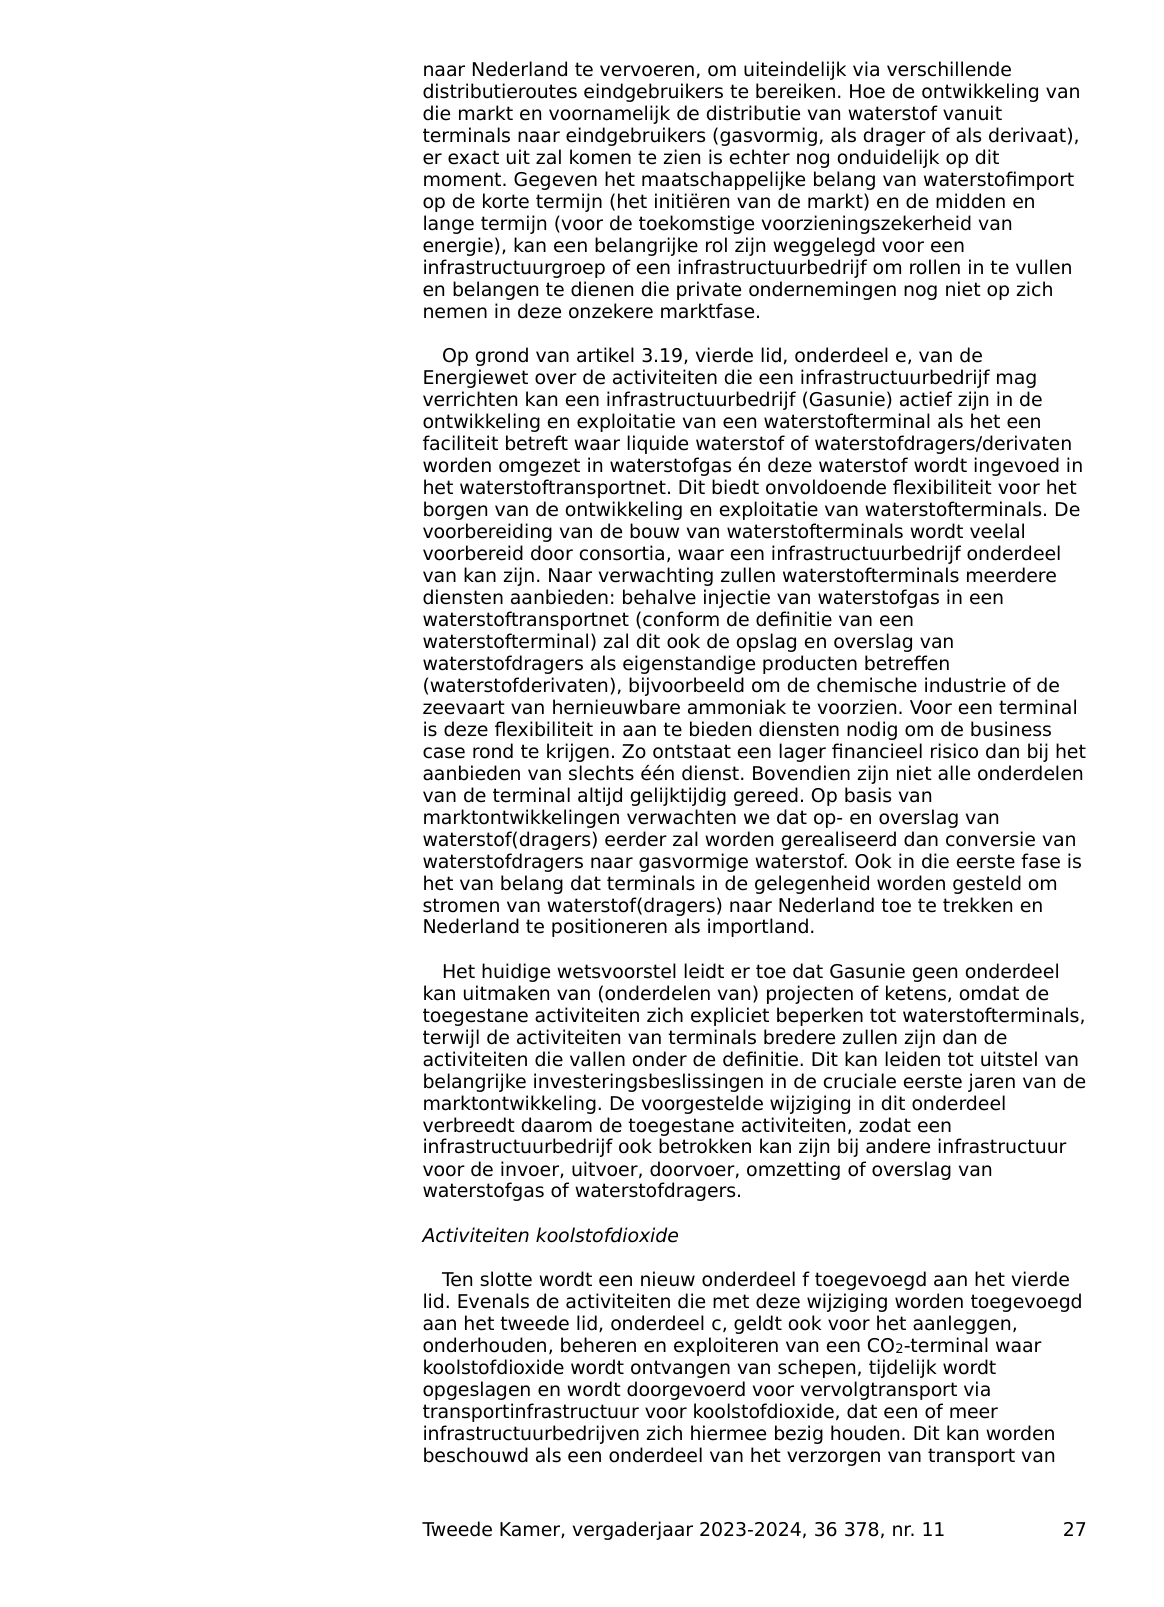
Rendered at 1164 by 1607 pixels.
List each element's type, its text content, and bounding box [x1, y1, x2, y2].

text Ten slotte wordt een nieuw onderdeel f toegevoegd aan het vierde lid. Evenals de activiteiten die met deze wijziging worden toegevoegd aan het tweede lid, onderdeel c, geldt ook voor het aanleggen, onderhouden, beheren en exploiteren van een CO2-terminal waar koolstofdioxide wordt ontvangen van schepen, tijdelijk wordt opgeslagen en wordt doorgevoerd voor vervolgtransport via transportinfrastructuur voor koolstofdioxide, dat een of meer infrastructuurbedrijven zich hiermee bezig houden. Dit kan worden beschouwd als een onderdeel van het verzorgen van transport van [422, 1269, 1087, 1467]
text naar Nederland te vervoeren, om uiteindelijk via verschillende distributieroutes eindgebruikers te bereiken. Hoe de ontwikkeling van die markt en voornamelijk de distributie van waterstof vanuit terminals naar eindgebruikers (gasvormig, als drager of als derivaat), er exact uit zal komen te zien is echter nog onduidelijk op dit moment. Gegeven het maatschappelijke belang van waterstofimport op de korte termijn (het initiëren van de markt) en de midden en lange termijn (voor de toekomstige voorzieningszekerheid van energie), kan een belangrijke rol zijn weggelegd voor een infrastructuurgroep of een infrastructuurbedrijf om rollen in te vullen en belangen te dienen die private ondernemingen nog niet op zich nemen in deze onzekere marktfase. [422, 59, 1087, 323]
text Op grond van artikel 3.19, vierde lid, onderdeel e, van de Energiewet over de activiteiten die een infrastructuurbedrijf mag verrichten kan een infrastructuurbedrijf (Gasunie) actief zijn in de ontwikkeling en exploitatie van een waterstofterminal als het een faciliteit betreft waar liquide waterstof of waterstofdragers/derivaten worden omgezet in waterstofgas én deze waterstof wordt ingevoed in het waterstoftransportnet. Dit biedt onvoldoende flexibiliteit voor het borgen van de ontwikkeling en exploitatie van waterstofterminals. De voorbereiding van de bouw van waterstofterminals wordt veelal voorbereid door consortia, waar een infrastructuurbedrijf onderdeel van kan zijn. Naar verwachting zullen waterstofterminals meerdere diensten aanbieden: behalve injectie van waterstofgas in een waterstoftransportnet (conform de definitie van een waterstofterminal) zal dit ook de opslag en overslag van waterstofdragers als eigenstandige producten betreffen (waterstofderivaten), bijvoorbeeld om de chemische industrie of de zeevaart van hernieuwbare ammoniak te voorzien. Voor een terminal is deze flexibiliteit in aan te bieden diensten nodig om de business case rond te krijgen. Zo ontstaat een lager financieel risico dan bij het aanbieden van slechts één dienst. Bovendien zijn niet alle onderdelen van de terminal altijd gelijktijdig gereed. Op basis van marktontwikkelingen verwachten we dat op- en overslag van waterstof(dragers) eerder zal worden gerealiseerd dan conversie van waterstofdragers naar gasvormige waterstof. Ook in die eerste fase is het van belang dat terminals in de gelegenheid worden gesteld om stromen van waterstof(dragers) naar Nederland toe te trekken en Nederland te positioneren als importland. [422, 345, 1087, 938]
subtitle Activiteiten koolstofdioxide [422, 1224, 1087, 1247]
text Het huidige wetsvoorstel leidt er toe dat Gasunie geen onderdeel kan uitmaken van (onderdelen van) projecten of ketens, omdat de toegestane activiteiten zich expliciet beperken tot waterstofterminals, terwijl de activiteiten van terminals bredere zullen zijn dan de activiteiten die vallen onder de definitie. Dit kan leiden tot uitstel van belangrijke investeringsbeslissingen in de cruciale eerste jaren van de marktontwikkeling. De voorgestelde wijziging in dit onderdeel verbreedt daarom de toegestane activiteiten, zodat een infrastructuurbedrijf ook betrokken kan zijn bij andere infrastructuur voor de invoer, uitvoer, doorvoer, omzetting of overslag van waterstofgas of waterstofdragers. [422, 961, 1087, 1202]
